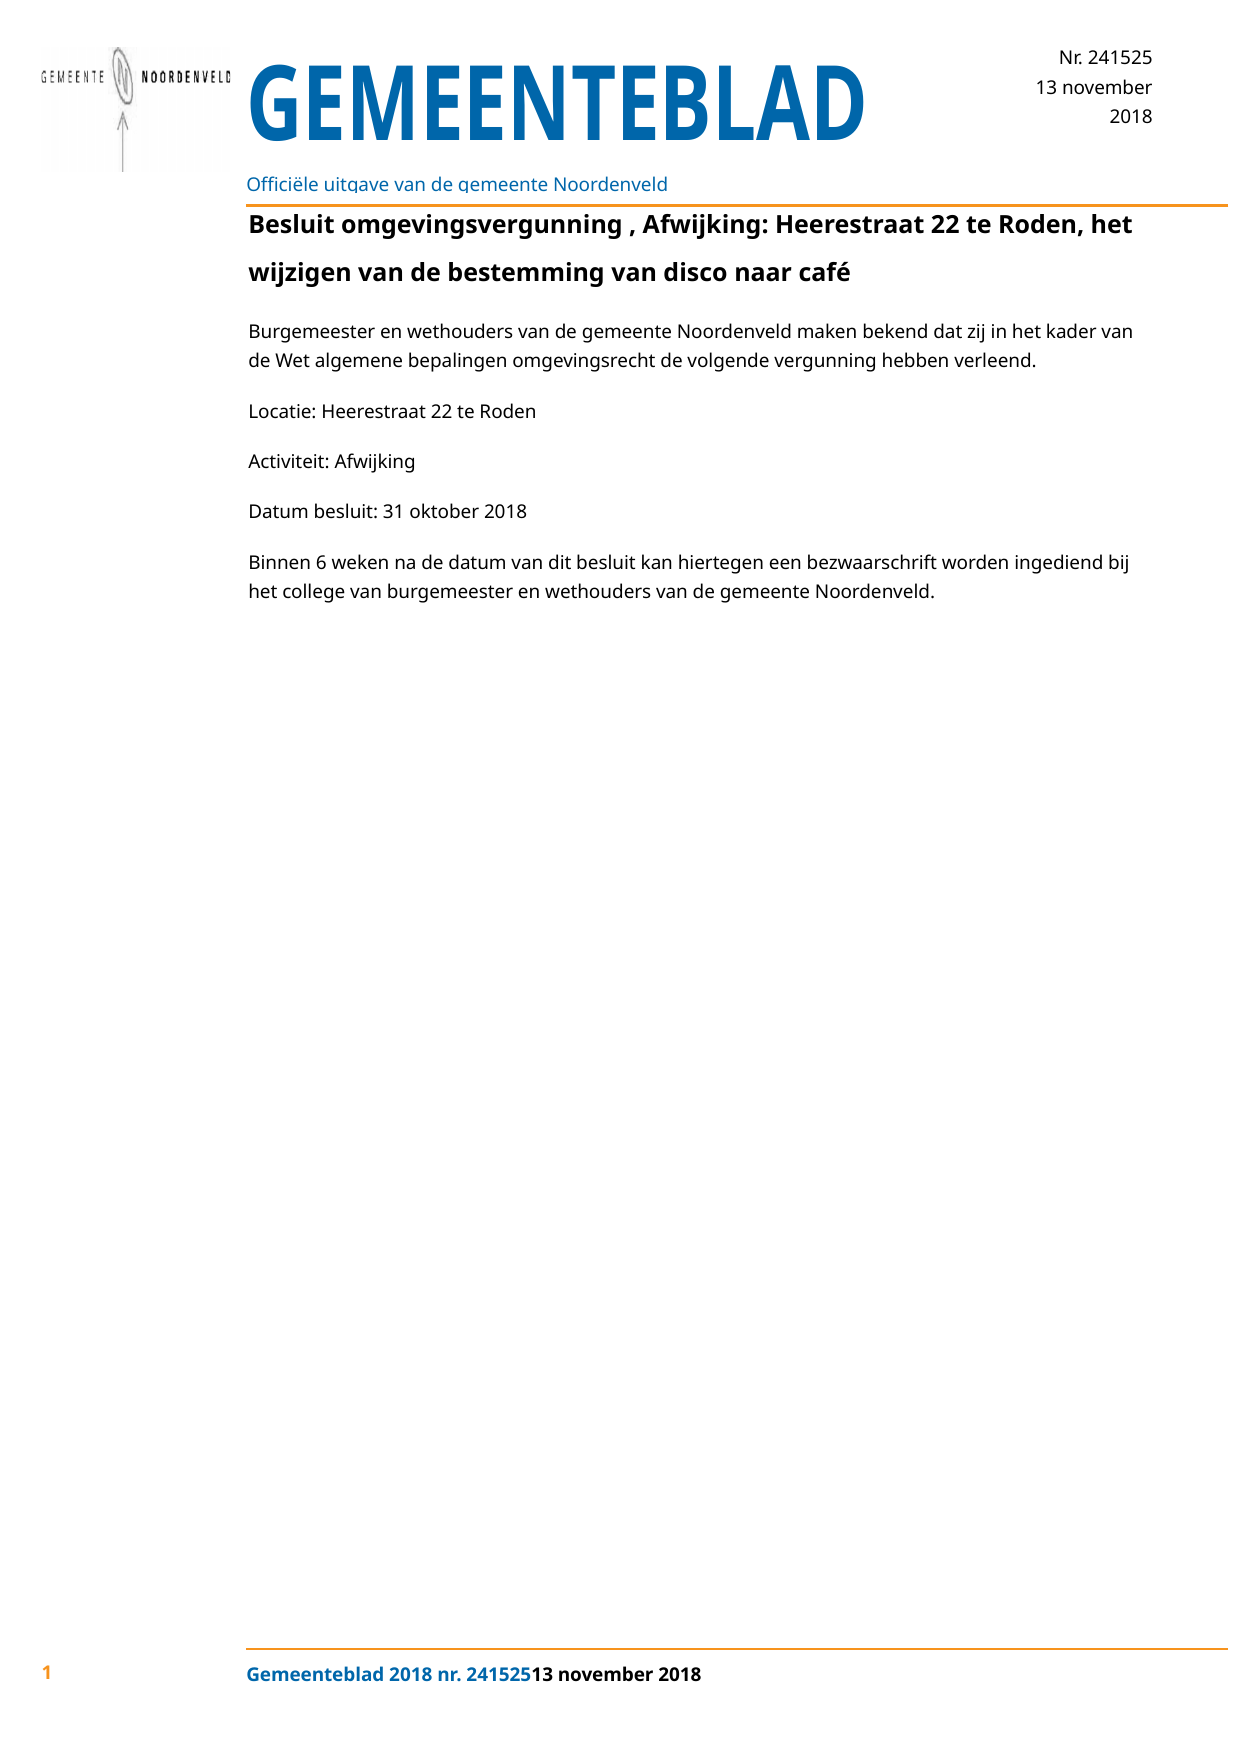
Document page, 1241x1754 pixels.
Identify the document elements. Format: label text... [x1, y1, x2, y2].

text Burgemeester en wethouders van de gemeente Noordenveld maken bekend dat zij in het kader van de Wet algemene bepalingen omgevingsrecht de volgende vergunning hebben verleend. [248, 318, 1152, 373]
text Binnen 6 weken na de datum van dit besluit kan hiertegen een bezwaarschrift worden ingediend bij het college van burgemeester en wethouders van de gemeente Noordenveld. [248, 549, 1152, 604]
picture [41, 47, 231, 172]
text Locatie: Heerestraat 22 te Roden [248, 398, 1152, 424]
text Besluit omgevingsvergunning , Afwijking: Heerestraat 22 te Roden, het wijzigen van de bestemming van disco naar café [248, 207, 1152, 288]
text Datum besluit: 31 oktober 2018 [248, 499, 1152, 524]
text Activiteit: Afwijking [248, 448, 1152, 474]
